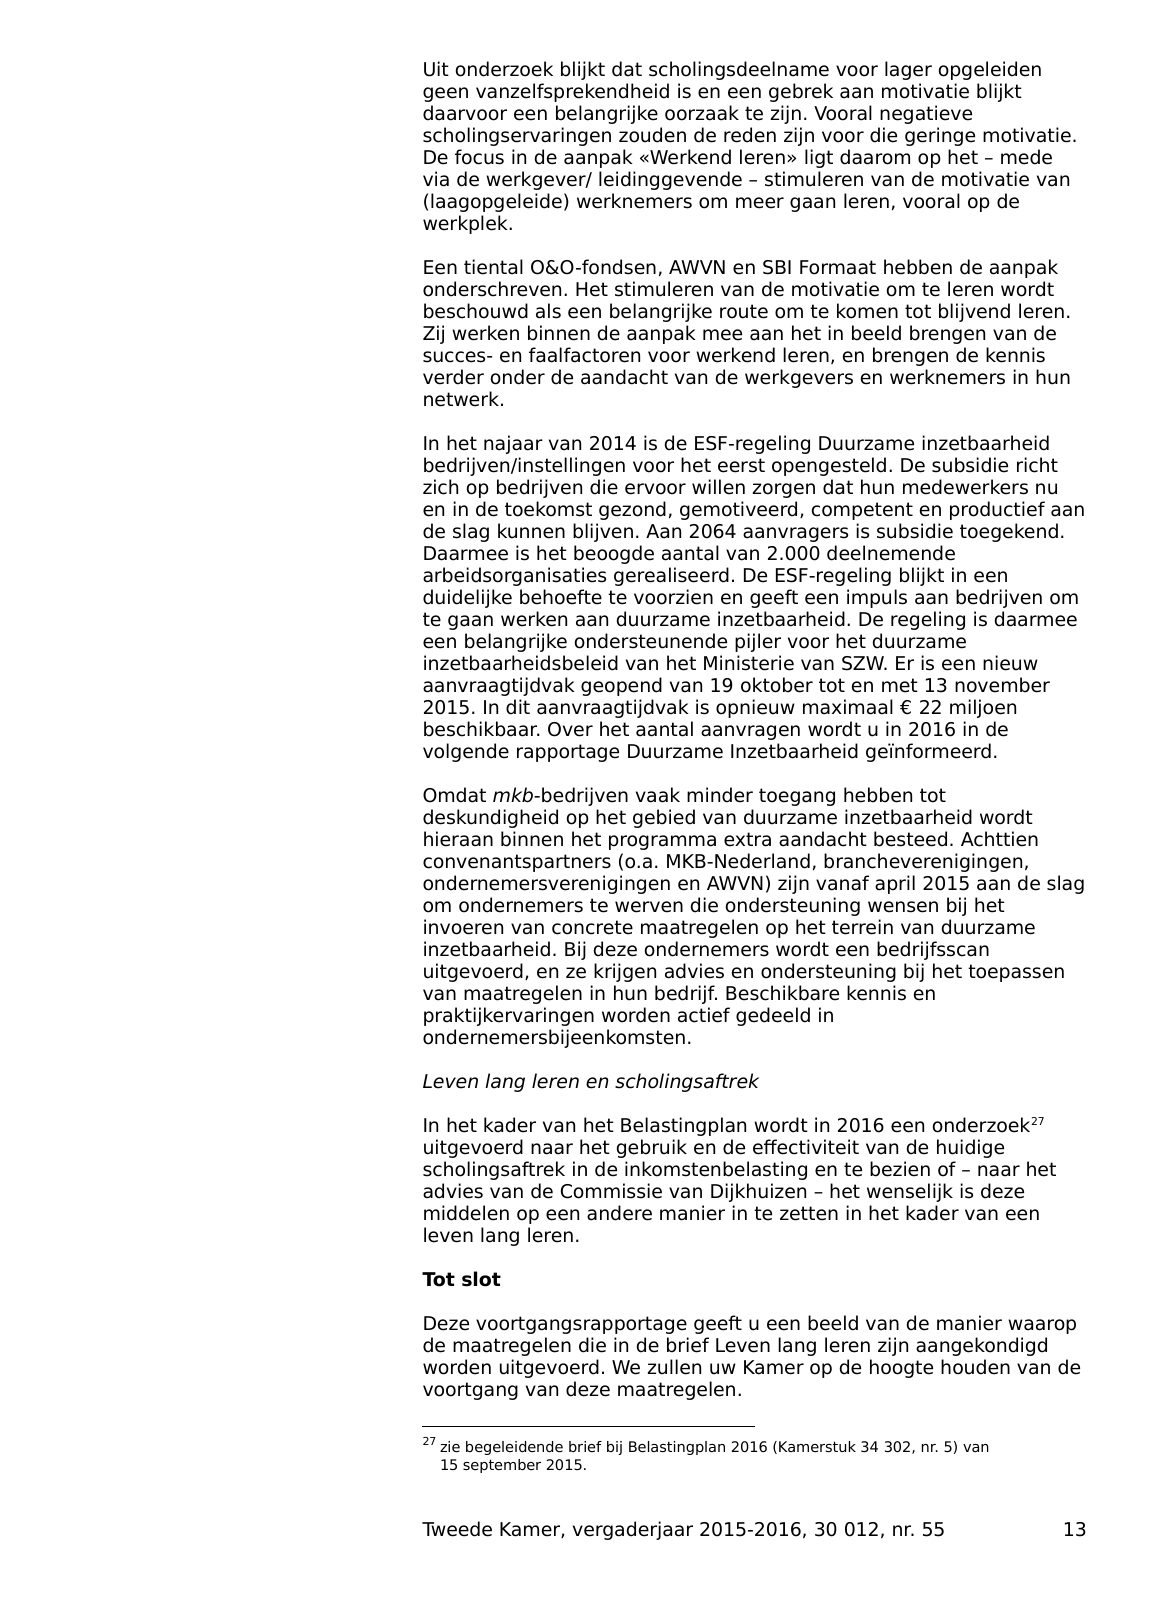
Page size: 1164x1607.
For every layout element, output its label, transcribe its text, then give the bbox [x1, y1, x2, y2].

text In het najaar van 2014 is de ESF-regeling Duurzame inzetbaarheid bedrijven/instellingen voor het eerst opengesteld. De subsidie richt zich op bedrijven die ervoor willen zorgen dat hun medewerkers nu en in de toekomst gezond, gemotiveerd, competent en productief aan de slag kunnen blijven. Aan 2064 aanvragers is subsidie toegekend. Daarmee is het beoogde aantal van 2.000 deelnemende arbeidsorganisaties gerealiseerd. De ESF-regeling blijkt in een duidelijke behoefte te voorzien en geeft een impuls aan bedrijven om te gaan werken aan duurzame inzetbaarheid. De regeling is daarmee een belangrijke ondersteunende pijler voor het duurzame inzetbaarheidsbeleid van het Ministerie van SZW. Er is een nieuw aanvraagtijdvak geopend van 19 oktober tot en met 13 november 2015. In dit aanvraagtijdvak is opnieuw maximaal € 22 miljoen beschikbaar. Over het aantal aanvragen wordt u in 2016 in de volgende rapportage Duurzame Inzetbaarheid geïnformeerd. [422, 433, 1087, 763]
subtitle Leven lang leren en scholingsaftrek [422, 1071, 1087, 1093]
text Een tiental O&O-fondsen, AWVN en SBI Formaat hebben de aanpak onderschreven. Het stimuleren van de motivatie om te leren wordt beschouwd als een belangrijke route om te komen tot blijvend leren. Zij werken binnen de aanpak mee aan het in beeld brengen van de succes- en faalfactoren voor werkend leren, en brengen de kennis verder onder de aandacht van de werkgevers en werknemers in hun netwerk. [422, 257, 1087, 411]
text Uit onderzoek blijkt dat scholingsdeelname voor lager opgeleiden geen vanzelfsprekendheid is en een gebrek aan motivatie blijkt daarvoor een belangrijke oorzaak te zijn. Vooral negatieve scholingservaringen zouden de reden zijn voor die geringe motivatie. De focus in de aanpak «Werkend leren» ligt daarom op het – mede via de werkgever/ leidinggevende – stimuleren van de motivatie van (laagopgeleide) werknemers om meer gaan leren, vooral op de werkplek. [422, 59, 1087, 235]
subtitle Tot slot [422, 1269, 1087, 1291]
text Omdat mkb-bedrijven vaak minder toegang hebben tot deskundigheid op het gebied van duurzame inzetbaarheid wordt hieraan binnen het programma extra aandacht besteed. Achttien convenantspartners (o.a. MKB-Nederland, brancheverenigingen, ondernemersverenigingen en AWVN) zijn vanaf april 2015 aan de slag om ondernemers te werven die ondersteuning wensen bij het invoeren van concrete maatregelen op het terrein van duurzame inzetbaarheid. Bij deze ondernemers wordt een bedrijfsscan uitgevoerd, en ze krijgen advies en ondersteuning bij het toepassen van maatregelen in hun bedrijf. Beschikbare kennis en praktijkervaringen worden actief gedeeld in ondernemersbijeenkomsten. [422, 785, 1087, 1049]
text zie begeleidende brief bij Belastingplan 2016 (Kamerstuk 34 302, nr. 5) van 15 september 2015. [422, 1435, 1087, 1474]
text Deze voortgangsrapportage geeft u een beeld van de manier waarop de maatregelen die in de brief Leven lang leren zijn aangekondigd worden uitgevoerd. We zullen uw Kamer op de hoogte houden van de voortgang van deze maatregelen. [422, 1313, 1087, 1401]
text In het kader van het Belastingplan wordt in 2016 een onderzoek uitgevoerd naar het gebruik en de effectiviteit van de huidige scholingsaftrek in de inkomstenbelasting en te bezien of – naar het advies van de Commissie van Dijkhuizen – het wenselijk is deze middelen op een andere manier in te zetten in het kader van een leven lang leren. [422, 1115, 1087, 1247]
